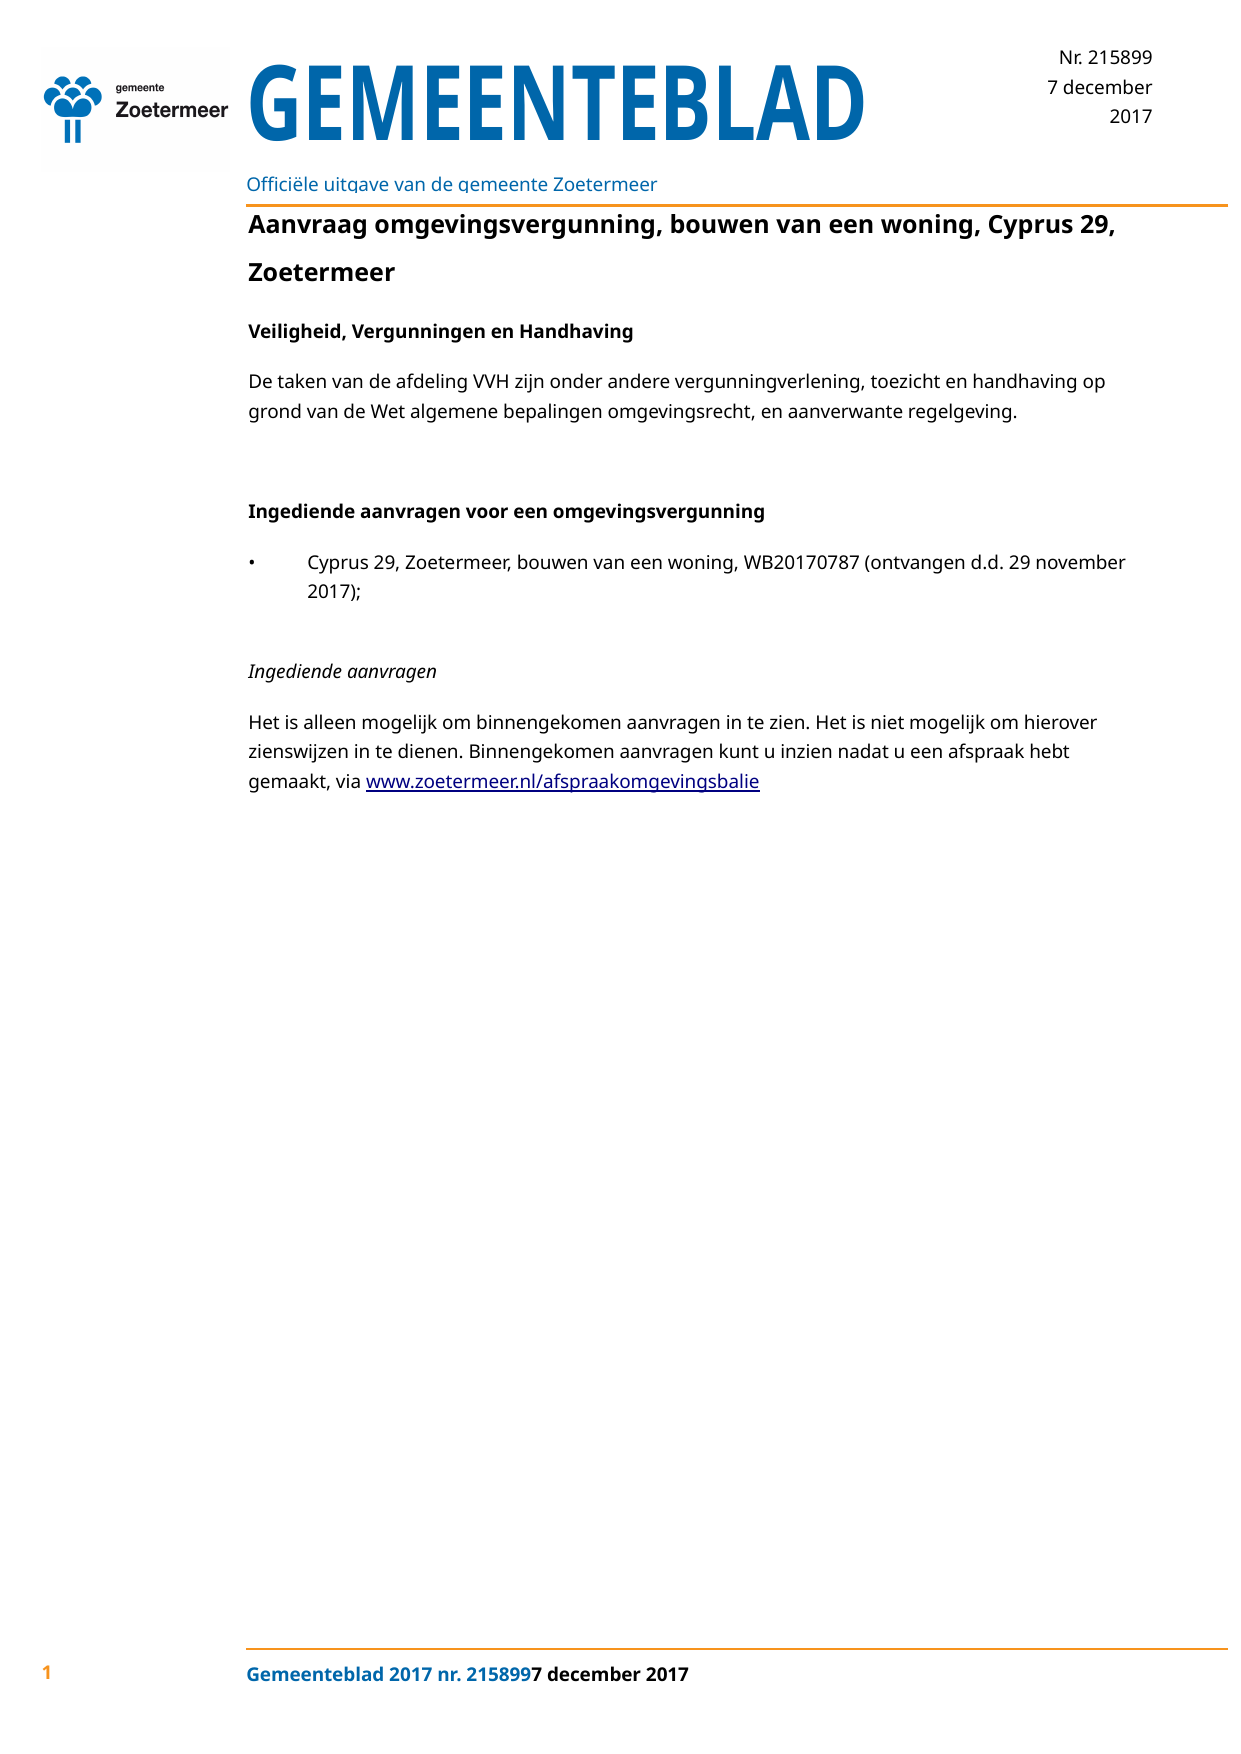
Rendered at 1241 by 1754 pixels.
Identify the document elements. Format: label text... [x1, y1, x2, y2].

list Cyprus 29, Zoetermeer, bouwen van een woning, WB20170787 (ontvangen d.d. 29 november 2017); [248, 549, 1152, 604]
text De taken van de afdeling VVH zijn onder andere vergunningverlening, toezicht en handhaving op grond van de Wet algemene bepalingen omgevingsrecht, en aanverwante regelgeving. [248, 368, 1152, 424]
text Het is alleen mogelijk om binnengekomen aanvragen in te zien. Het is niet mogelijk om hierover zienswijzen in te dienen. Binnengekomen aanvragen kunt u inzien nadat u een afspraak hebt gemaakt, via www.zoetermeer.nl/afspraakomgevingsbalie [248, 709, 1152, 794]
text Veiligheid, Vergunningen en Handhaving [248, 318, 1152, 344]
text Ingediende aanvragen voor een omgevingsvergunning [248, 499, 1152, 524]
text Aanvraag omgevingsvergunning, bouwen van een woning, Cyprus 29, Zoetermeer [248, 207, 1152, 288]
text Ingediende aanvragen [248, 659, 1152, 684]
picture [41, 47, 231, 172]
